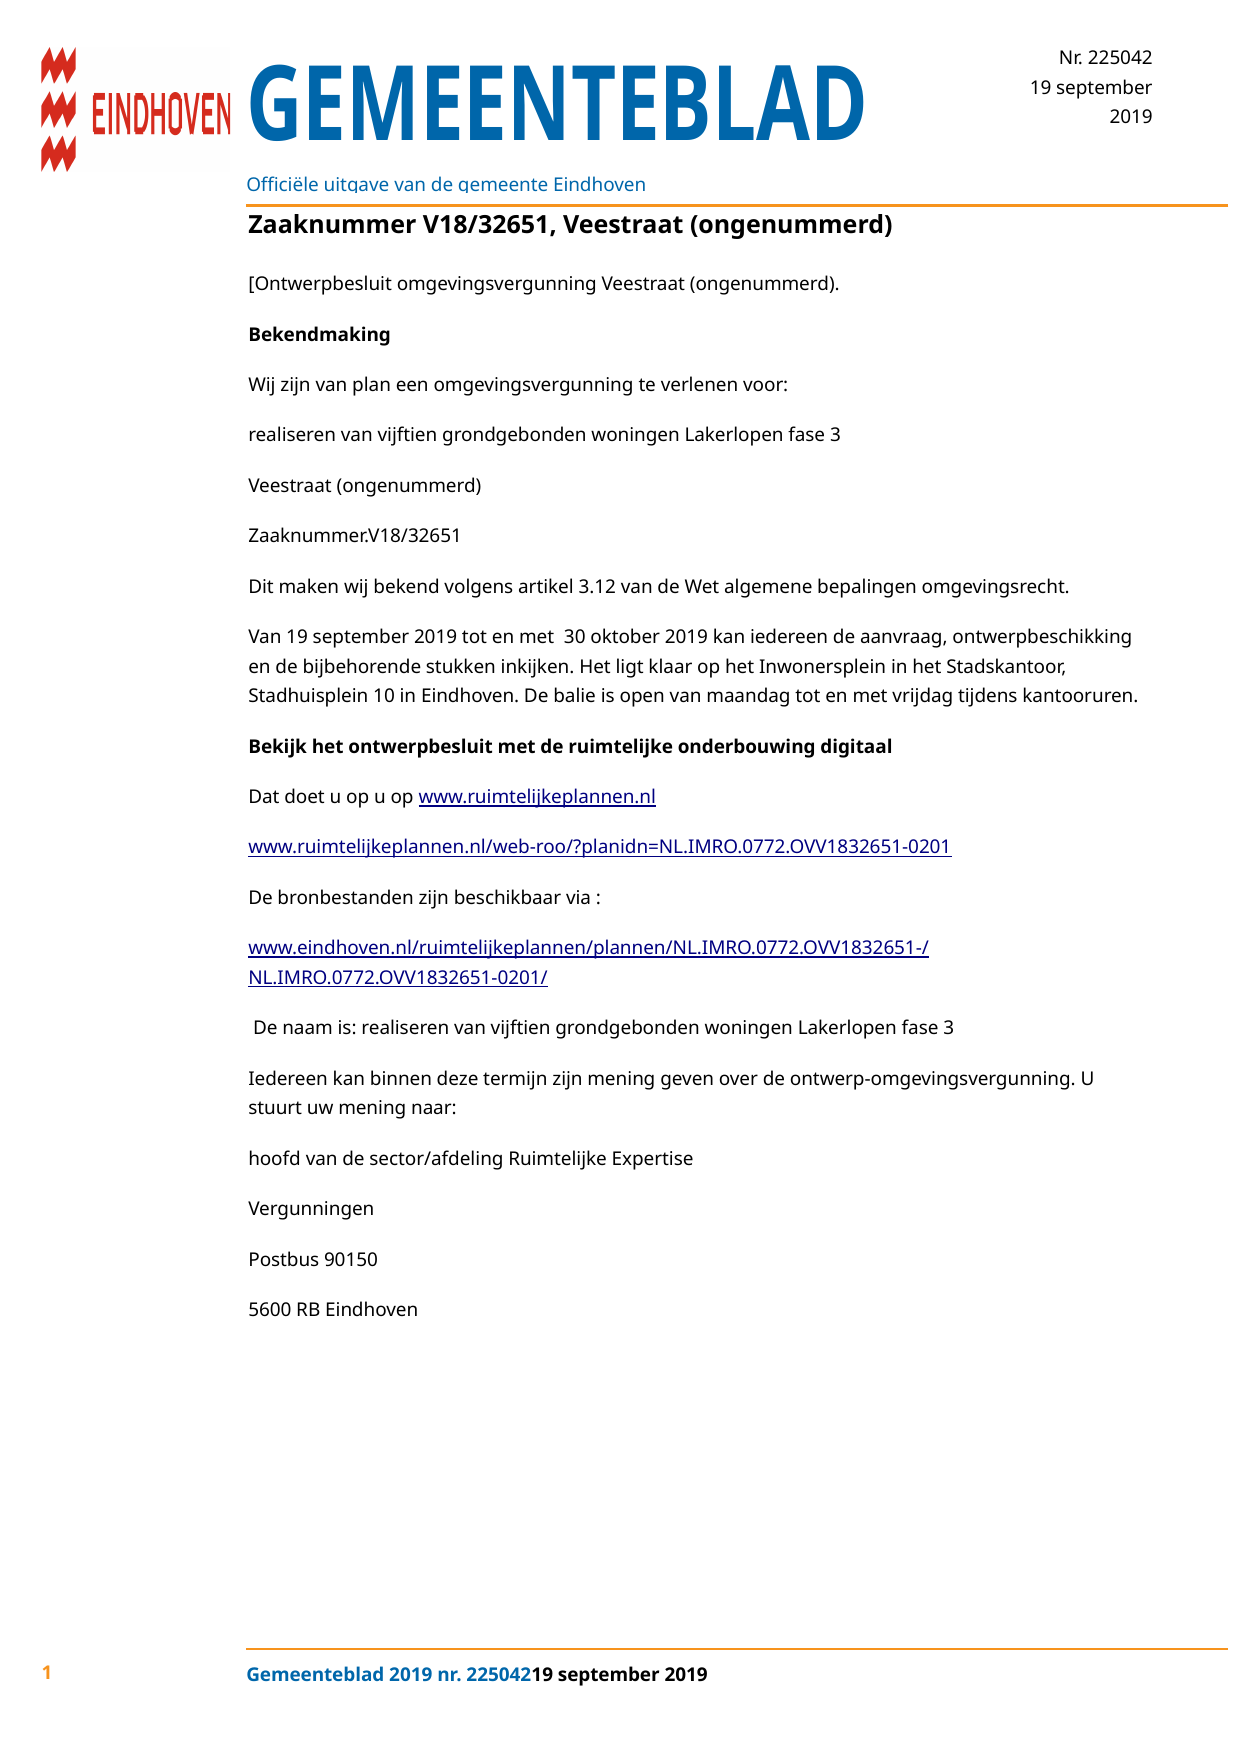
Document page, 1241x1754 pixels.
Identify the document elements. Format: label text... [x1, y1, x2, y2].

text De bronbestanden zijn beschikbaar via : [248, 884, 1152, 910]
text Iedereen kan binnen deze termijn zijn mening geven over de ontwerp-omgevingsvergunning. U stuurt uw mening naar: [248, 1065, 1152, 1120]
text Bekendmaking [248, 321, 1152, 346]
text Bekijk het ontwerpbesluit met de ruimtelijke onderbouwing digitaal [248, 733, 1152, 758]
text Vergunningen [248, 1195, 1152, 1221]
text Wij zijn van plan een omgevingsvergunning te verlenen voor: [248, 371, 1152, 397]
text www.ruimtelijkeplannen.nl/web-roo/?planidn=NL.IMRO.0772.OVV1832651-0201 [248, 834, 1152, 859]
text realiseren van vijftien grondgebonden woningen Lakerlopen fase 3 [248, 422, 1152, 447]
text Zaaknummer V18/32651, Veestraat (ongenummerd) [248, 207, 1152, 241]
text Veestraat (ongenummerd) [248, 472, 1152, 498]
picture [41, 47, 231, 172]
text Dat doet u op u op www.ruimtelijkeplannen.nl [248, 783, 1152, 809]
text Postbus 90150 [248, 1246, 1152, 1271]
text Van 19 september 2019 tot en met 30 oktober 2019 kan iedereen de aanvraag, ontwerpbeschikking en de bijbehorende stukken inkijken. Het ligt klaar op het Inwonersplein in het Stadskantoor, Stadhuisplein 10 in Eindhoven. De balie is open van maandag tot en met vrijdag tijdens kantooruren. [248, 623, 1152, 708]
text 5600 RB Eindhoven [248, 1296, 1152, 1322]
text hoofd van de sector/afdeling Ruimtelijke Expertise [248, 1145, 1152, 1171]
text [Ontwerpbesluit omgevingsvergunning Veestraat (ongenummerd). [248, 270, 1152, 296]
text Dit maken wij bekend volgens artikel 3.12 van de Wet algemene bepalingen omgevingsrecht. [248, 573, 1152, 598]
text Zaaknummer.V18/32651 [248, 522, 1152, 548]
text www.eindhoven.nl/ruimtelijkeplannen/plannen/NL.IMRO.0772.OVV1832651-/NL.IMRO.0772.OVV1832651-0201/ [248, 934, 1152, 990]
text De naam is: realiseren van vijftien grondgebonden woningen Lakerlopen fase 3 [248, 1014, 1152, 1040]
